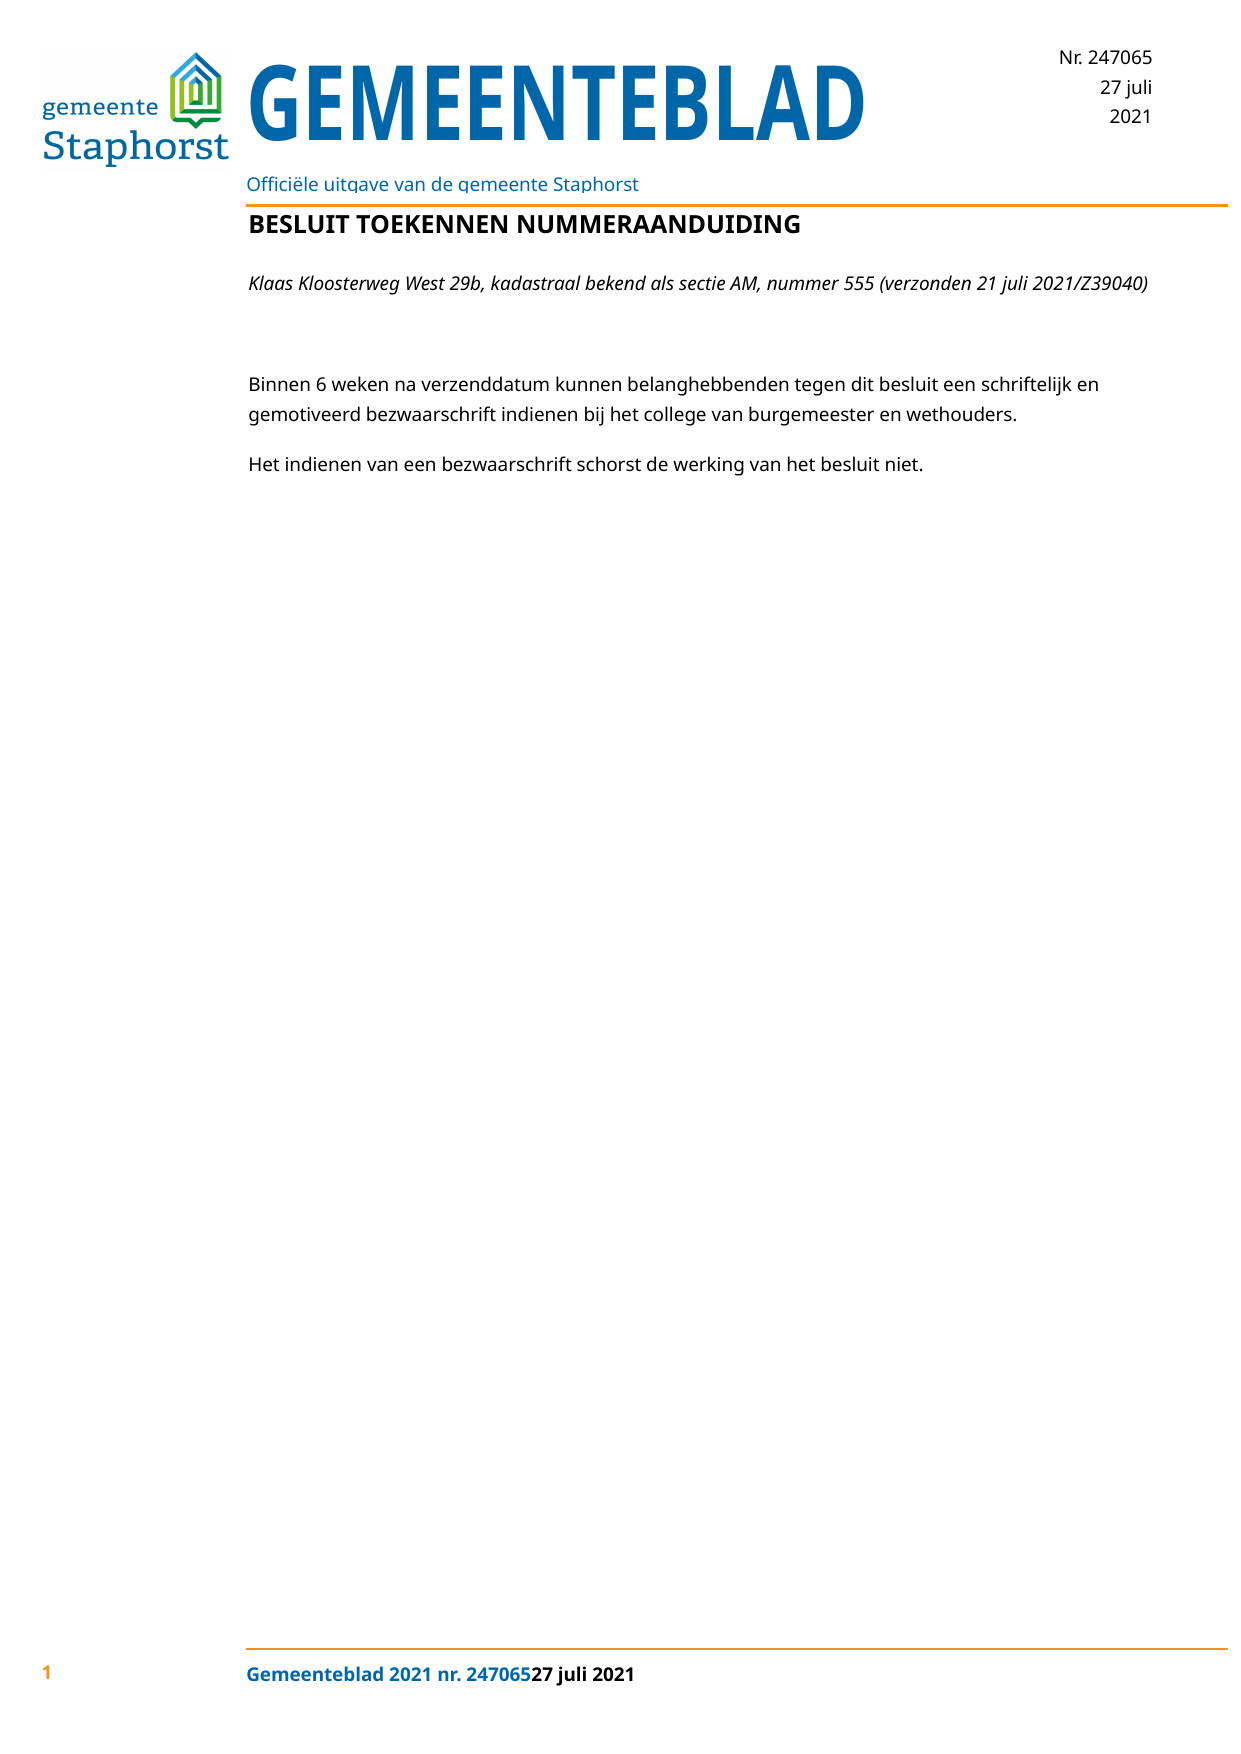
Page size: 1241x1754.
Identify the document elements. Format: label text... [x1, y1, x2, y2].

text BESLUIT TOEKENNEN NUMMERAANDUIDING [248, 207, 1152, 241]
text Het indienen van een bezwaarschrift schorst de werking van het besluit niet. [248, 451, 1152, 477]
text Klaas Kloosterweg West 29b, kadastraal bekend als sectie AM, nummer 555 (verzonden 21 juli 2021/Z39040) [248, 270, 1152, 296]
picture [41, 47, 231, 172]
text Binnen 6 weken na verzenddatum kunnen belanghebbenden tegen dit besluit een schriftelijk en gemotiveerd bezwaarschrift indienen bij het college van burgemeester en wethouders. [248, 371, 1152, 426]
